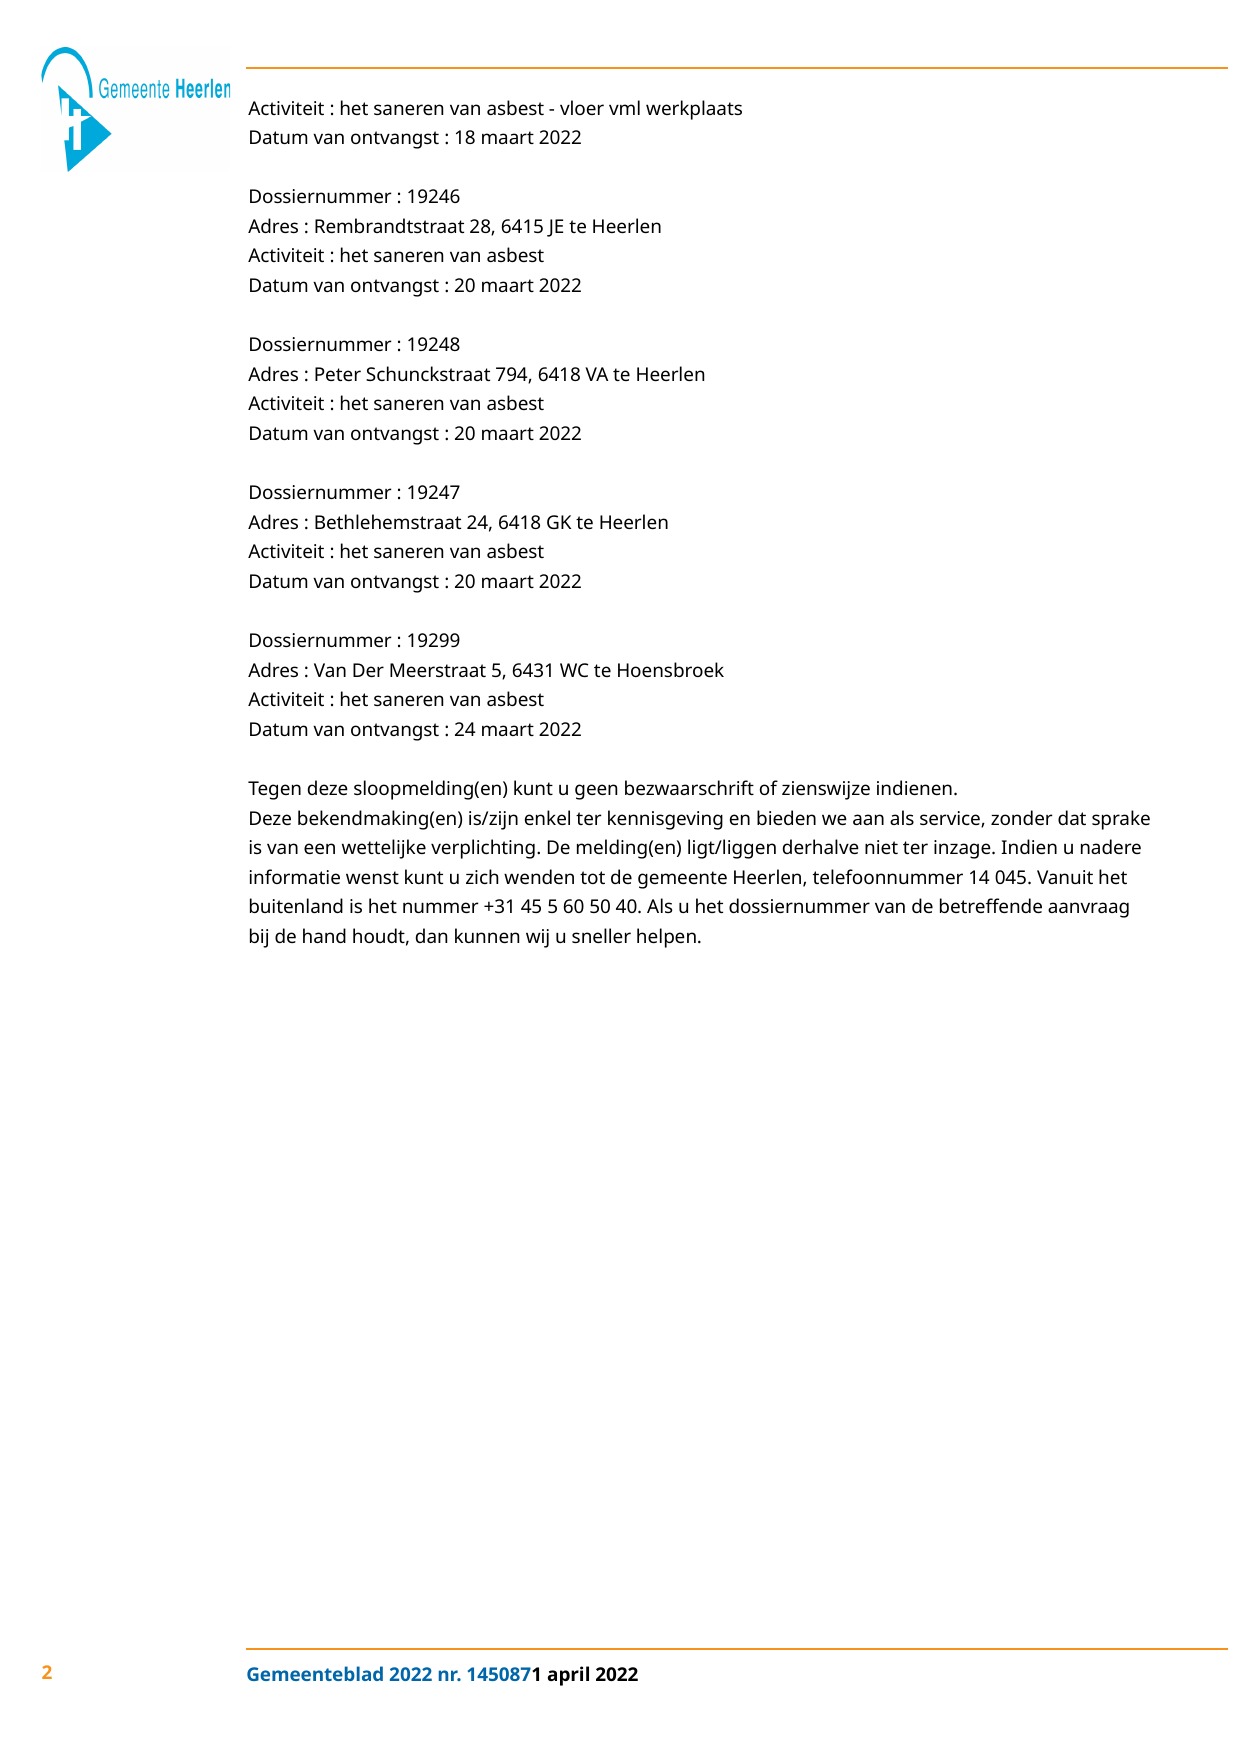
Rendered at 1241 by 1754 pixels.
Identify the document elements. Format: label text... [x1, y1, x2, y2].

text Tegen deze sloopmelding(en) kunt u geen bezwaarschrift of zienswijze indienen. [248, 775, 1152, 801]
text Activiteit : het saneren van asbest - vloer vml werkplaats [248, 95, 1152, 121]
text Dossiernummer : 19299 [248, 627, 1152, 653]
text Datum van ontvangst : 20 maart 2022 [248, 568, 1152, 594]
text Activiteit : het saneren van asbest [248, 686, 1152, 712]
text Dossiernummer : 19246 [248, 183, 1152, 209]
text Activiteit : het saneren van asbest [248, 538, 1152, 564]
text Dossiernummer : 19248 [248, 331, 1152, 357]
text Datum van ontvangst : 20 maart 2022 [248, 272, 1152, 298]
text Activiteit : het saneren van asbest [248, 243, 1152, 268]
text Adres : Van Der Meerstraat 5, 6431 WC te Hoensbroek [248, 657, 1152, 683]
text Dossiernummer : 19247 [248, 479, 1152, 505]
text Datum van ontvangst : 18 maart 2022 [248, 124, 1152, 150]
picture [41, 47, 59, 70]
text Deze bekendmaking(en) is/zijn enkel ter kennisgeving en bieden we aan als service, zonder dat sprake is van een wettelijke verplichting. De melding(en) ligt/liggen derhalve niet ter inzage. Indien u nadere informatie wenst kunt u zich wenden tot de gemeente Heerlen, telefoonnummer 14 045. Vanuit het buitenland is het nummer +31 45 5 60 50 40. Als u het dossiernummer van de betreffende aanvraag bij de hand houdt, dan kunnen wij u sneller helpen. [248, 805, 1152, 949]
text Adres : Peter Schunckstraat 794, 6418 VA te Heerlen [248, 361, 1152, 387]
text Activiteit : het saneren van asbest [248, 391, 1152, 416]
text Datum van ontvangst : 24 maart 2022 [248, 716, 1152, 742]
picture [41, 47, 231, 172]
text Adres : Bethlehemstraat 24, 6418 GK te Heerlen [248, 509, 1152, 535]
text Datum van ontvangst : 20 maart 2022 [248, 420, 1152, 446]
text Adres : Rembrandtstraat 28, 6415 JE te Heerlen [248, 213, 1152, 239]
